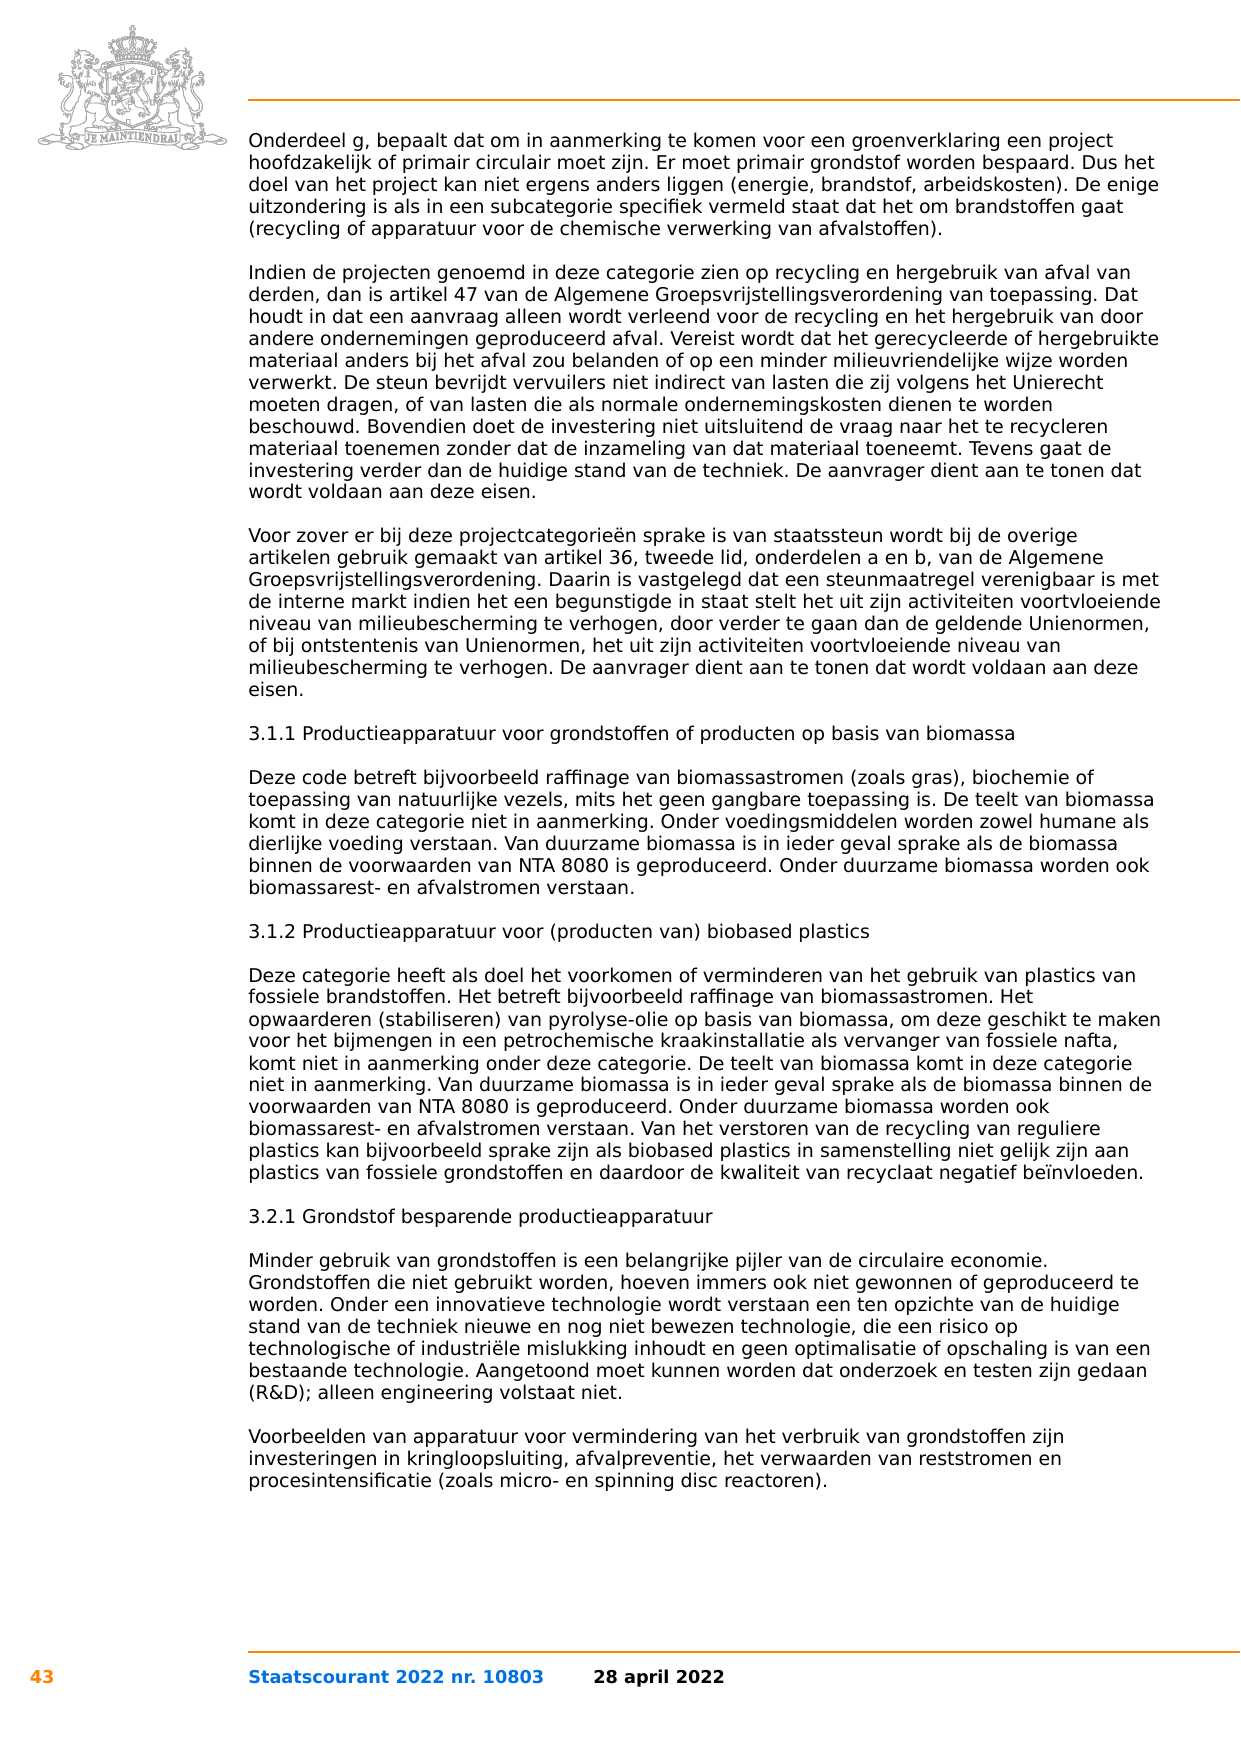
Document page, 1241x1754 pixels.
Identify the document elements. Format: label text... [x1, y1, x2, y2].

picture [38, 25, 227, 150]
text Deze code betreft bijvoorbeeld raffinage van biomassastromen (zoals gras), biochemie of toepassing van natuurlijke vezels, mits het geen gangbare toepassing is. De teelt van biomassa komt in deze categorie niet in aanmerking. Onder voedingsmiddelen worden zowel humane als dierlijke voeding verstaan. Van duurzame biomassa is in ieder geval sprake als de biomassa binnen de voorwaarden van NTA 8080 is geproduceerd. Onder duurzame biomassa worden ook biomassarest- en afvalstromen verstaan. [248, 767, 1163, 899]
subtitle 3.2.1 Grondstof besparende productieapparatuur [248, 1206, 1163, 1228]
text Onderdeel g, bepaalt dat om in aanmerking te komen voor een groenverklaring een project hoofdzakelijk of primair circulair moet zijn. Er moet primair grondstof worden bespaard. Dus het doel van het project kan niet ergens anders liggen (energie, brandstof, arbeidskosten). De enige uitzondering is als in een subcategorie specifiek vermeld staat dat het om brandstoffen gaat (recycling of apparatuur voor de chemische verwerking van afvalstoffen). [248, 130, 1163, 240]
subtitle 3.1.1 Productieapparatuur voor grondstoffen of producten op basis van biomassa [248, 723, 1163, 745]
text Minder gebruik van grondstoffen is een belangrijke pijler van de circulaire economie. Grondstoffen die niet gebruikt worden, hoeven immers ook niet gewonnen of geproduceerd te worden. Onder een innovatieve technologie wordt verstaan een ten opzichte van de huidige stand van de techniek nieuwe en nog niet bewezen technologie, die een risico op technologische of industriële mislukking inhoudt en geen optimalisatie of opschaling is van een bestaande technologie. Aangetoond moet kunnen worden dat onderzoek en testen zijn gedaan (R&D); alleen engineering volstaat niet. [248, 1250, 1163, 1404]
text Voorbeelden van apparatuur voor vermindering van het verbruik van grondstoffen zijn investeringen in kringloopsluiting, afvalpreventie, het verwaarden van reststromen en procesintensificatie (zoals micro- en spinning disc reactoren). [248, 1426, 1163, 1492]
text Indien de projecten genoemd in deze categorie zien op recycling en hergebruik van afval van derden, dan is artikel 47 van de Algemene Groepsvrijstellingsverordening van toepassing. Dat houdt in dat een aanvraag alleen wordt verleend voor de recycling en het hergebruik van door andere ondernemingen geproduceerd afval. Vereist wordt dat het gerecycleerde of hergebruikte materiaal anders bij het afval zou belanden of op een minder milieuvriendelijke wijze worden verwerkt. De steun bevrijdt vervuilers niet indirect van lasten die zij volgens het Unierecht moeten dragen, of van lasten die als normale ondernemingskosten dienen te worden beschouwd. Bovendien doet de investering niet uitsluitend de vraag naar het te recycleren materiaal toenemen zonder dat de inzameling van dat materiaal toeneemt. Tevens gaat de investering verder dan de huidige stand van de techniek. De aanvrager dient aan te tonen dat wordt voldaan aan deze eisen. [248, 262, 1163, 503]
text Deze categorie heeft als doel het voorkomen of verminderen van het gebruik van plastics van fossiele brandstoffen. Het betreft bijvoorbeeld raffinage van biomassastromen. Het opwaarderen (stabiliseren) van pyrolyse-olie op basis van biomassa, om deze geschikt te maken voor het bijmengen in een petrochemische kraakinstallatie als vervanger van fossiele nafta, komt niet in aanmerking onder deze categorie. De teelt van biomassa komt in deze categorie niet in aanmerking. Van duurzame biomassa is in ieder geval sprake als de biomassa binnen de voorwaarden van NTA 8080 is geproduceerd. Onder duurzame biomassa worden ook biomassarest- en afvalstromen verstaan. Van het verstoren van de recycling van reguliere plastics kan bijvoorbeeld sprake zijn als biobased plastics in samenstelling niet gelijk zijn aan plastics van fossiele grondstoffen en daardoor de kwaliteit van recyclaat negatief beïnvloeden. [248, 964, 1163, 1184]
subtitle 3.1.2 Productieapparatuur voor (producten van) biobased plastics [248, 921, 1163, 943]
text Voor zover er bij deze projectcategorieën sprake is van staatssteun wordt bij de overige artikelen gebruik gemaakt van artikel 36, tweede lid, onderdelen a en b, van de Algemene Groepsvrijstellingsverordening. Daarin is vastgelegd dat een steunmaatregel verenigbaar is met de interne markt indien het een begunstigde in staat stelt het uit zijn activiteiten voortvloeiende niveau van milieubescherming te verhogen, door verder te gaan dan de geldende Unienormen, of bij ontstentenis van Unienormen, het uit zijn activiteiten voortvloeiende niveau van milieubescherming te verhogen. De aanvrager dient aan te tonen dat wordt voldaan aan deze eisen. [248, 525, 1163, 701]
